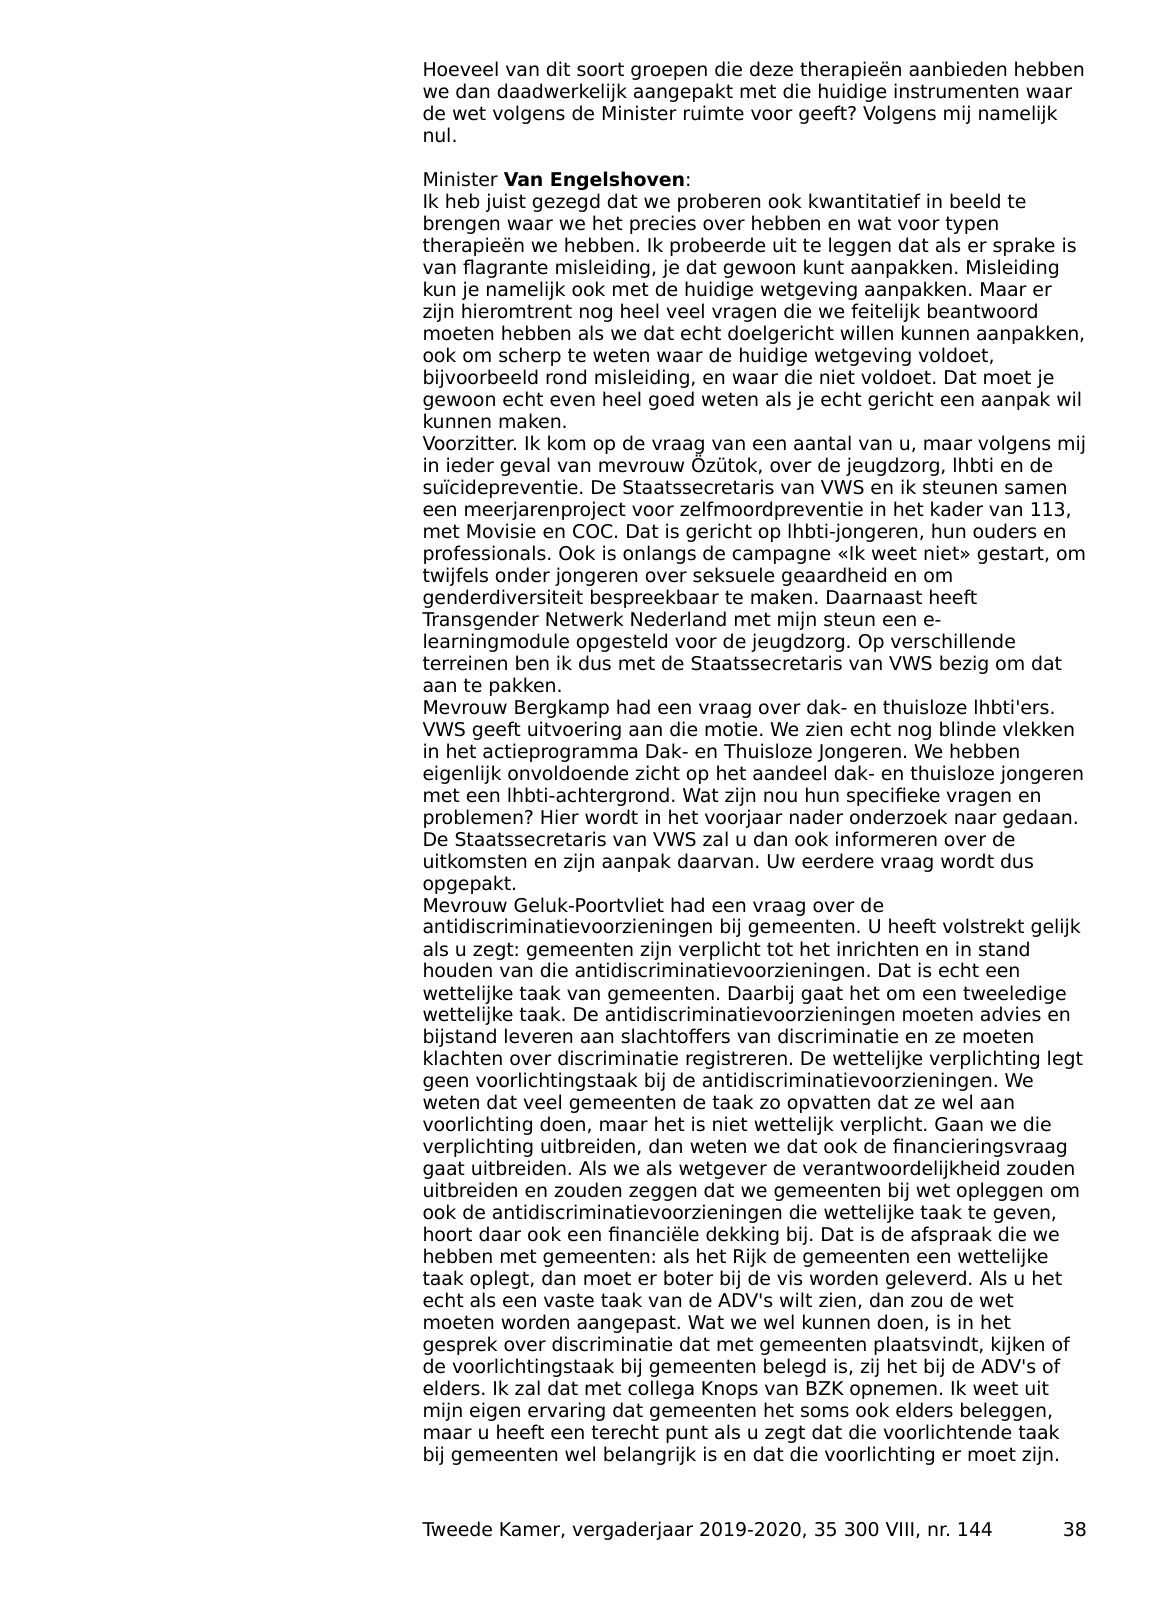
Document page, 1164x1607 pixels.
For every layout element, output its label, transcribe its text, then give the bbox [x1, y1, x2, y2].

text Voorzitter. Ik kom op de vraag van een aantal van u, maar volgens mij in ieder geval van mevrouw Özütok, over de jeugdzorg, lhbti en de suïcidepreventie. De Staatssecretaris van VWS en ik steunen samen een meerjarenproject voor zelfmoordpreventie in het kader van 113, met Movisie en COC. Dat is gericht op lhbti-jongeren, hun ouders en professionals. Ook is onlangs de campagne «Ik weet niet» gestart, om twijfels onder jongeren over seksuele geaardheid en om genderdiversiteit bespreekbaar te maken. Daarnaast heeft Transgender Netwerk Nederland met mijn steun een e-learningmodule opgesteld voor de jeugdzorg. Op verschillende terreinen ben ik dus met de Staatssecretaris van VWS bezig om dat aan te pakken. [422, 433, 1087, 697]
text Hoeveel van dit soort groepen die deze therapieën aanbieden hebben we dan daadwerkelijk aangepakt met die huidige instrumenten waar de wet volgens de Minister ruimte voor geeft? Volgens mij namelijk nul. [422, 59, 1087, 147]
text Mevrouw Bergkamp had een vraag over dak- en thuisloze lhbti'ers. VWS geeft uitvoering aan die motie. We zien echt nog blinde vlekken in het actieprogramma Dak- en Thuisloze Jongeren. We hebben eigenlijk onvoldoende zicht op het aandeel dak- en thuisloze jongeren met een lhbti-achtergrond. Wat zijn nou hun specifieke vragen en problemen? Hier wordt in het voorjaar nader onderzoek naar gedaan. De Staatssecretaris van VWS zal u dan ook informeren over de uitkomsten en zijn aanpak daarvan. Uw eerdere vraag wordt dus opgepakt. [422, 697, 1087, 894]
text Minister Van Engelshoven: [422, 169, 1087, 191]
text Ik heb juist gezegd dat we proberen ook kwantitatief in beeld te brengen waar we het precies over hebben en wat voor typen therapieën we hebben. Ik probeerde uit te leggen dat als er sprake is van flagrante misleiding, je dat gewoon kunt aanpakken. Misleiding kun je namelijk ook met de huidige wetgeving aanpakken. Maar er zijn hieromtrent nog heel veel vragen die we feitelijk beantwoord moeten hebben als we dat echt doelgericht willen kunnen aanpakken, ook om scherp te weten waar de huidige wetgeving voldoet, bijvoorbeeld rond misleiding, en waar die niet voldoet. Dat moet je gewoon echt even heel goed weten als je echt gericht een aanpak wil kunnen maken. [422, 191, 1087, 433]
text Mevrouw Geluk-Poortvliet had een vraag over de antidiscriminatievoorzieningen bij gemeenten. U heeft volstrekt gelijk als u zegt: gemeenten zijn verplicht tot het inrichten en in stand houden van die antidiscriminatievoorzieningen. Dat is echt een wettelijke taak van gemeenten. Daarbij gaat het om een tweeledige wettelijke taak. De antidiscriminatievoorzieningen moeten advies en bijstand leveren aan slachtoffers van discriminatie en ze moeten klachten over discriminatie registreren. De wettelijke verplichting legt geen voorlichtingstaak bij de antidiscriminatievoorzieningen. We weten dat veel gemeenten de taak zo opvatten dat ze wel aan voorlichting doen, maar het is niet wettelijk verplicht. Gaan we die verplichting uitbreiden, dan weten we dat ook de financieringsvraag gaat uitbreiden. Als we als wetgever de verantwoordelijkheid zouden uitbreiden en zouden zeggen dat we gemeenten bij wet opleggen om ook de antidiscriminatievoorzieningen die wettelijke taak te geven, hoort daar ook een financiële dekking bij. Dat is de afspraak die we hebben met gemeenten: als het Rijk de gemeenten een wettelijke taak oplegt, dan moet er boter bij de vis worden geleverd. Als u het echt als een vaste taak van de ADV's wilt zien, dan zou de wet moeten worden aangepast. Wat we wel kunnen doen, is in het gesprek over discriminatie dat met gemeenten plaatsvindt, kijken of de voorlichtingstaak bij gemeenten belegd is, zij het bij de ADV's of elders. Ik zal dat met collega Knops van BZK opnemen. Ik weet uit mijn eigen ervaring dat gemeenten het soms ook elders beleggen, maar u heeft een terecht punt als u zegt dat die voorlichtende taak bij gemeenten wel belangrijk is en dat die voorlichting er moet zijn. [422, 894, 1087, 1466]
